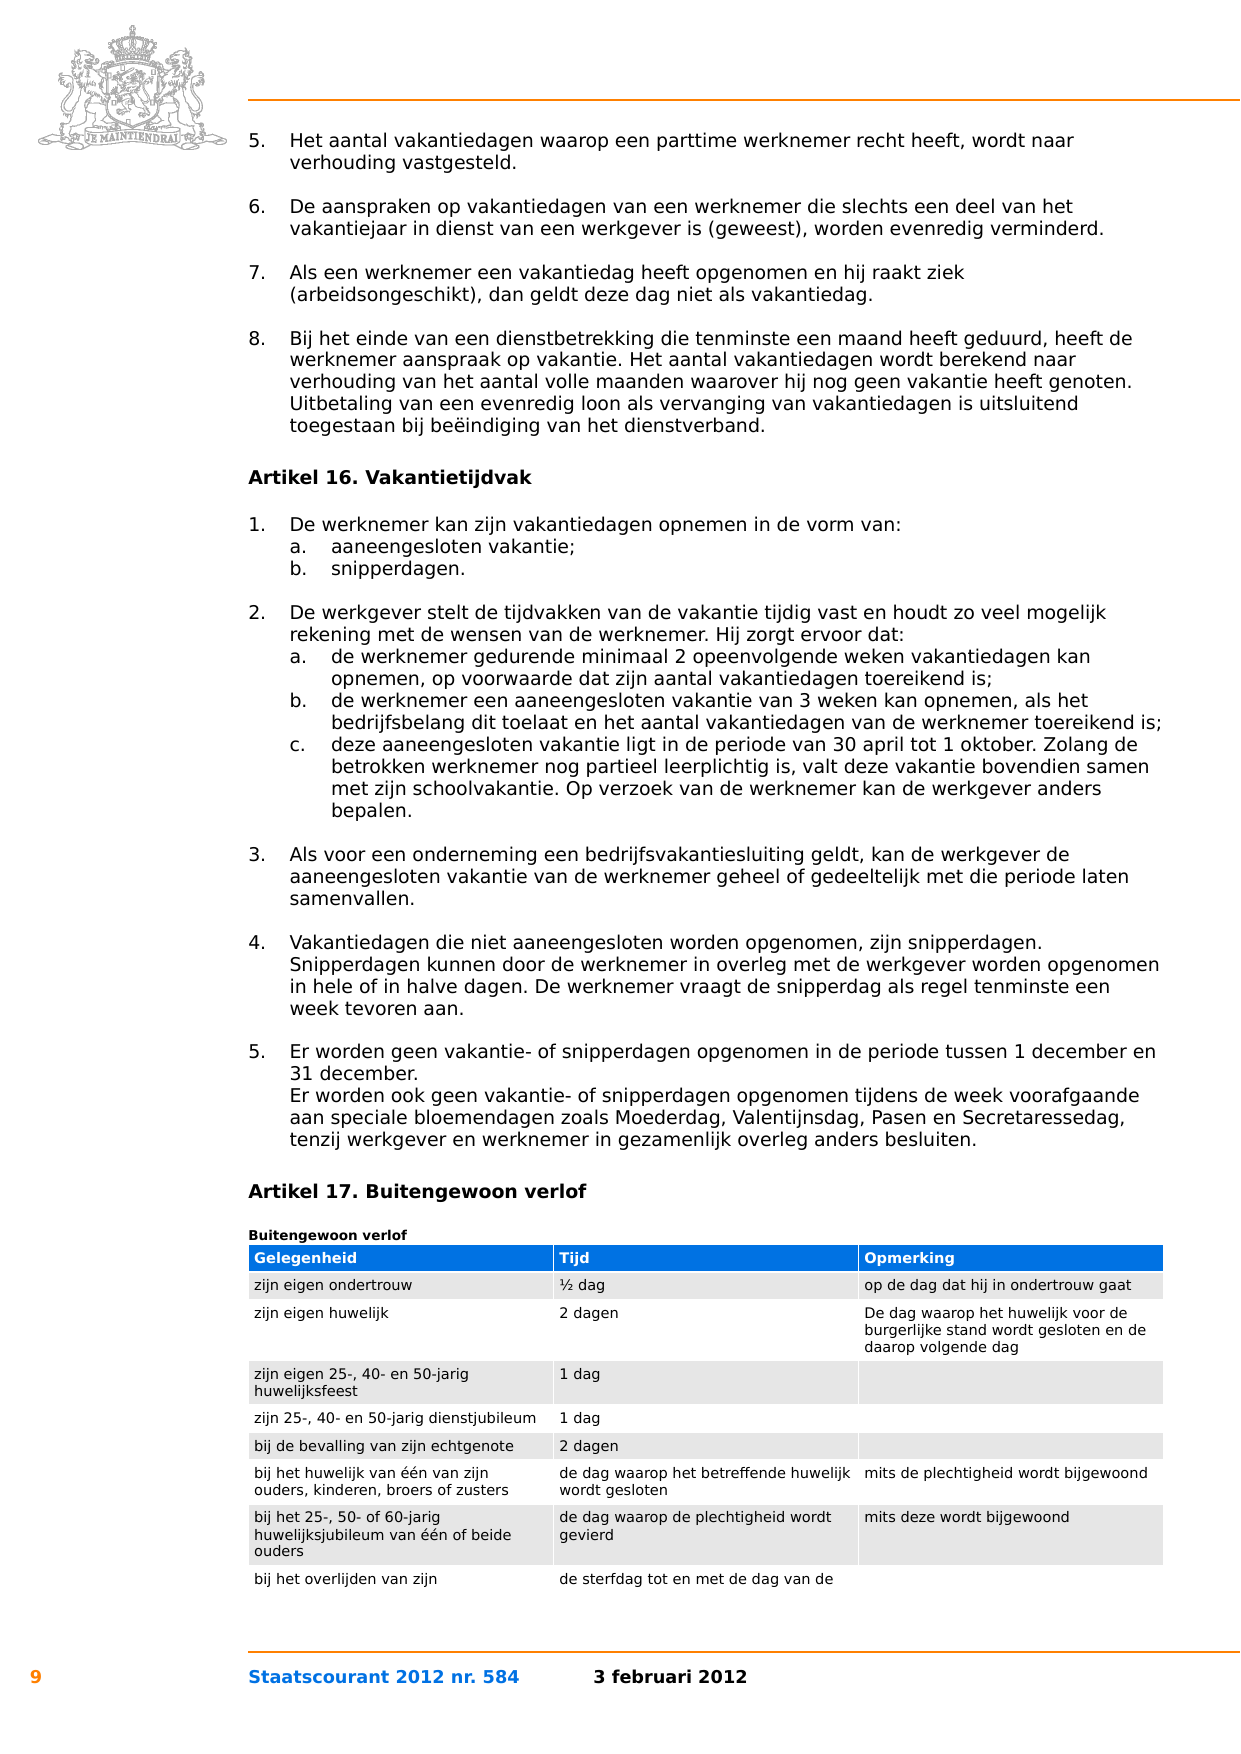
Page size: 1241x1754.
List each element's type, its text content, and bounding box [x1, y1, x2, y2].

text 7. Als een werknemer een vakantiedag heeft opgenomen en hij raakt ziek (arbeidsongeschikt), dan geldt deze dag niet als vakantiedag. [248, 262, 1163, 306]
table_cell De dag waarop het huwelijk voor de burgerlijke stand wordt gesloten en de daarop volgende dag [859, 1300, 1163, 1360]
text 5. Het aantal vakantiedagen waarop een parttime werknemer recht heeft, wordt naar verhouding vastgesteld. [248, 130, 1163, 174]
text b. snipperdagen. [289, 558, 1163, 580]
table_cell zijn eigen ondertrouw [249, 1273, 553, 1299]
text 8. Bij het einde van een dienstbetrekking die tenminste een maand heeft geduurd, heeft de werknemer aanspraak op vakantie. Het aantal vakantiedagen wordt berekend naar verhouding van het aantal volle maanden waarover hij nog geen vakantie heeft genoten. Uitbetaling van een evenredig loon als vervanging van vakantiedagen is uitsluitend toegestaan bij beëindiging van het dienstverband. [248, 327, 1163, 437]
table_cell 2 dagen [554, 1433, 858, 1459]
table_cell mits de plechtigheid wordt bijgewoond [859, 1460, 1163, 1504]
table_cell de dag waarop de plechtigheid wordt gevierd [554, 1505, 858, 1565]
table_cell zijn 25-, 40- en 50-jarig dienstjubileum [249, 1406, 553, 1432]
table_cell [859, 1406, 1163, 1432]
text 4. Vakantiedagen die niet aaneengesloten worden opgenomen, zijn snipperdagen. Snipperdagen kunnen door de werknemer in overleg met de werkgever worden opgenomen in hele of in halve dagen. De werknemer vraagt de snipperdag als regel tenminste een week tevoren aan. [248, 932, 1163, 1019]
table_cell 1 dag [554, 1361, 858, 1404]
table_cell [859, 1361, 1163, 1404]
subtitle Artikel 17. Buitengewoon verlof [248, 1181, 1163, 1203]
text a. de werknemer gedurende minimaal 2 opeenvolgende weken vakantiedagen kan opnemen, op voorwaarde dat zijn aantal vakantiedagen toereikend is; [289, 646, 1163, 690]
table_cell bij het huwelijk van één van zijn ouders, kinderen, broers of zusters [249, 1460, 553, 1504]
table_cell Tijd [554, 1245, 858, 1271]
text a. aaneengesloten vakantie; [289, 536, 1163, 558]
table_cell de dag waarop het betreffende huwelijk wordt gesloten [554, 1460, 858, 1504]
table_cell de sterfdag tot en met de dag van de [554, 1566, 858, 1592]
table_cell [859, 1566, 1163, 1592]
table_cell 1 dag [554, 1406, 858, 1432]
table_cell op de dag dat hij in ondertrouw gaat [859, 1273, 1163, 1299]
text 6. De aanspraken op vakantiedagen van een werknemer die slechts een deel van het vakantiejaar in dienst van een werkgever is (geweest), worden evenredig verminderd. [248, 196, 1163, 240]
picture [38, 25, 227, 150]
table_cell Gelegenheid [249, 1245, 553, 1271]
table_cell bij het overlijden van zijn [249, 1566, 553, 1592]
text b. de werknemer een aaneengesloten vakantie van 3 weken kan opnemen, als het bedrijfsbelang dit toelaat en het aantal vakantiedagen van de werknemer toereikend is; [289, 690, 1163, 734]
text 3. Als voor een onderneming een bedrijfsvakantiesluiting geldt, kan de werkgever de aaneengesloten vakantie van de werknemer geheel of gedeeltelijk met die periode laten samenvallen. [248, 844, 1163, 910]
text 2. De werkgever stelt de tijdvakken van de vakantie tijdig vast en houdt zo veel mogelijk rekening met de wensen van de werknemer. Hij zorgt ervoor dat: [248, 602, 1163, 646]
table_cell [859, 1433, 1163, 1459]
table_cell zijn eigen 25-, 40- en 50-jarig huwelijksfeest [249, 1361, 553, 1404]
table_cell Opmerking [859, 1245, 1163, 1271]
table_cell mits deze wordt bijgewoond [859, 1505, 1163, 1565]
text 5. Er worden geen vakantie- of snipperdagen opgenomen in de periode tussen 1 december en 31 december. [248, 1041, 1163, 1085]
table_cell zijn eigen huwelijk [249, 1300, 553, 1360]
text Er worden ook geen vakantie- of snipperdagen opgenomen tijdens de week voorafgaande aan speciale bloemendagen zoals Moederdag, Valentijnsdag, Pasen en Secretaressedag, tenzij werkgever en werknemer in gezamenlijk overleg anders besluiten. [289, 1085, 1163, 1151]
table_cell bij het 25-, 50- of 60-jarig huwelijksjubileum van één of beide ouders [249, 1505, 553, 1565]
table_cell bij de bevalling van zijn echtgenote [249, 1433, 553, 1459]
table_cell 2 dagen [554, 1300, 858, 1360]
subtitle Artikel 16. Vakantietijdvak [248, 467, 1163, 489]
table_cell ½ dag [554, 1273, 858, 1299]
table_header Buitengewoon verlof [248, 1228, 1163, 1244]
text 1. De werknemer kan zijn vakantiedagen opnemen in de vorm van: [248, 514, 1163, 536]
text c. deze aaneengesloten vakantie ligt in de periode van 30 april tot 1 oktober. Zolang de betrokken werknemer nog partieel leerplichtig is, valt deze vakantie bovendien samen met zijn schoolvakantie. Op verzoek van de werknemer kan de werkgever anders bepalen. [289, 734, 1163, 822]
